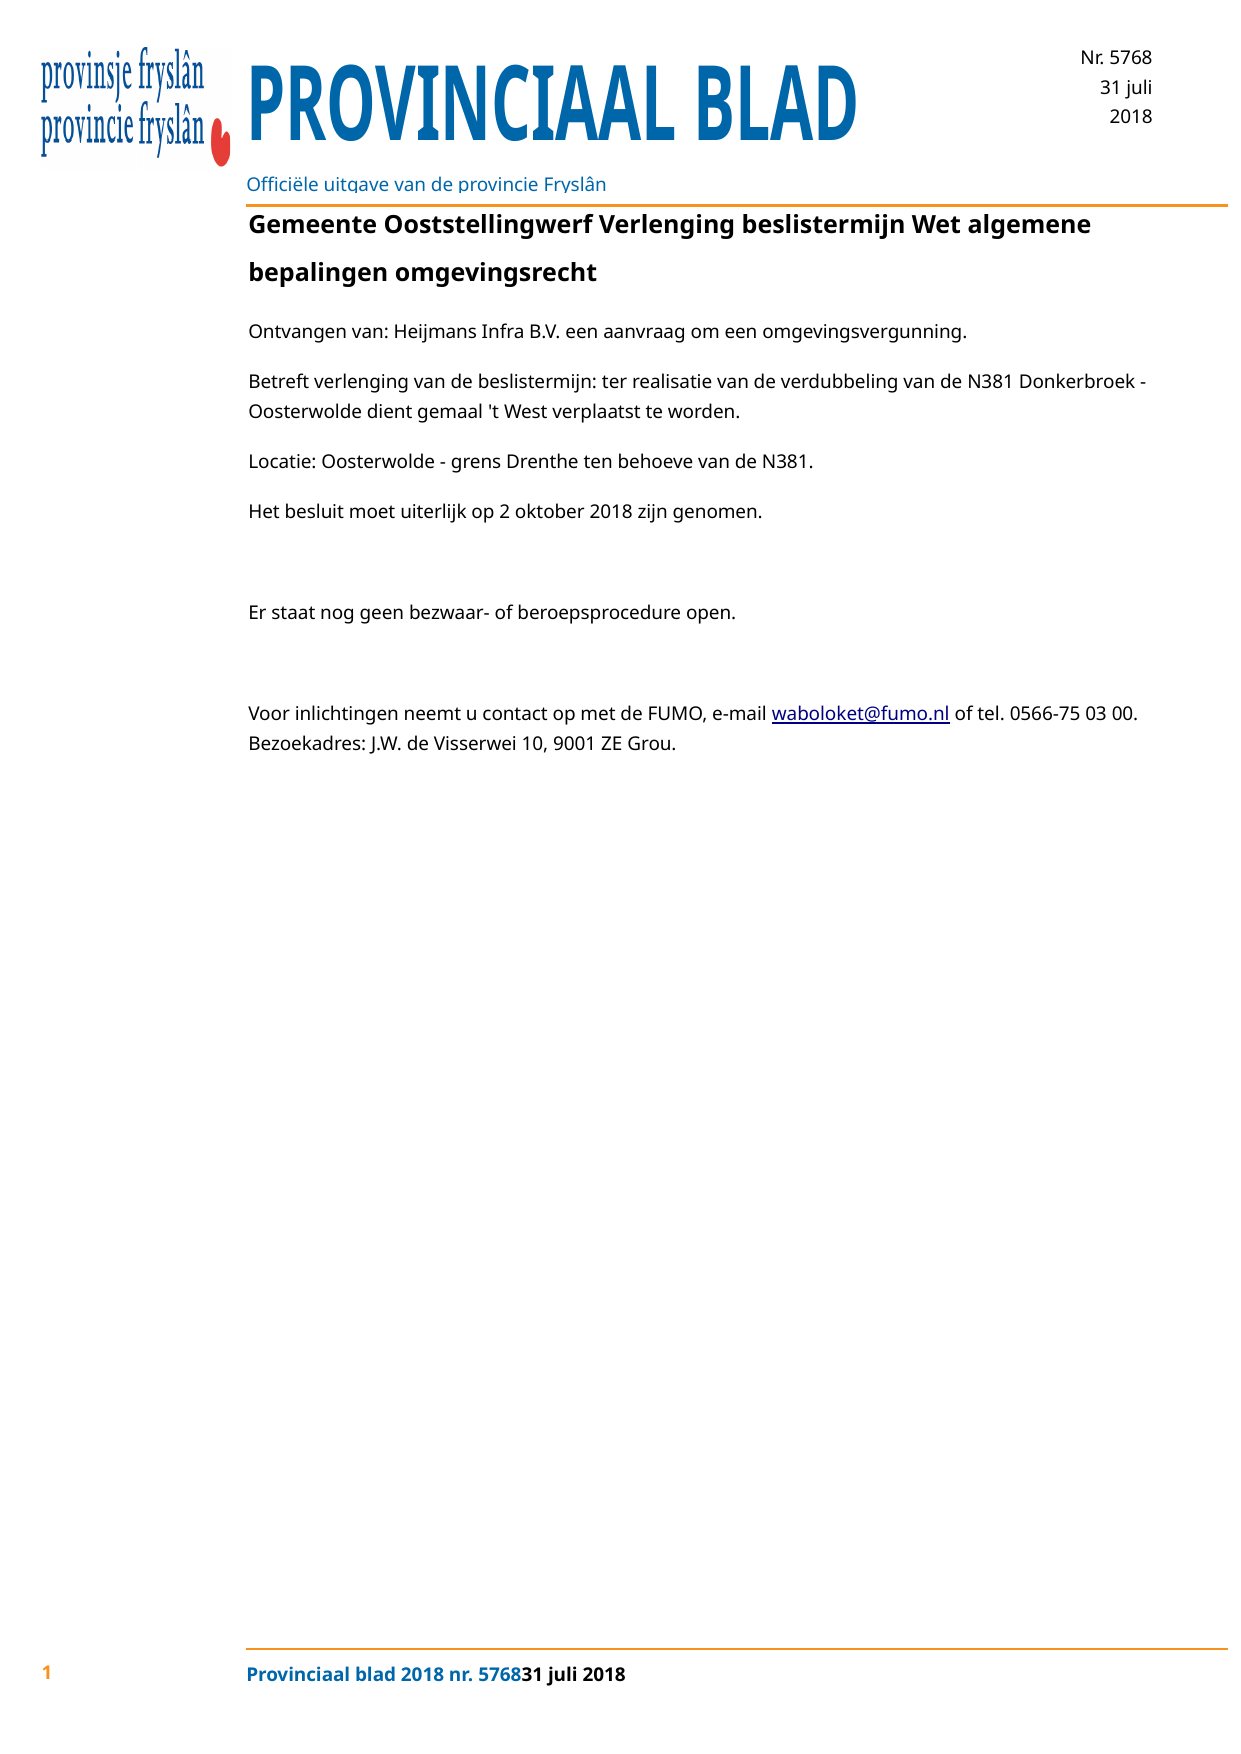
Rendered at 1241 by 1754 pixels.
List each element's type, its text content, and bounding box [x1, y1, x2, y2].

text Locatie: Oosterwolde - grens Drenthe ten behoeve van de N381. [248, 448, 1152, 474]
text Voor inlichtingen neemt u contact op met de FUMO, e-mail waboloket@fumo.nl of tel. 0566-75 03 00. Bezoekadres: J.W. de Visserwei 10, 9001 ZE Grou. [248, 700, 1152, 756]
text Er staat nog geen bezwaar- of beroepsprocedure open. [248, 599, 1152, 625]
text Gemeente Ooststellingwerf Verlenging beslistermijn Wet algemene bepalingen omgevingsrecht [248, 207, 1152, 288]
text Het besluit moet uiterlijk op 2 oktober 2018 zijn genomen. [248, 499, 1152, 524]
text Betreft verlenging van de beslistermijn: ter realisatie van de verdubbeling van de N381 Donkerbroek - Oosterwolde dient gemaal 't West verplaatst te worden. [248, 368, 1152, 424]
text Ontvangen van: Heijmans Infra B.V. een aanvraag om een omgevingsvergunning. [248, 318, 1152, 344]
picture [41, 47, 231, 172]
